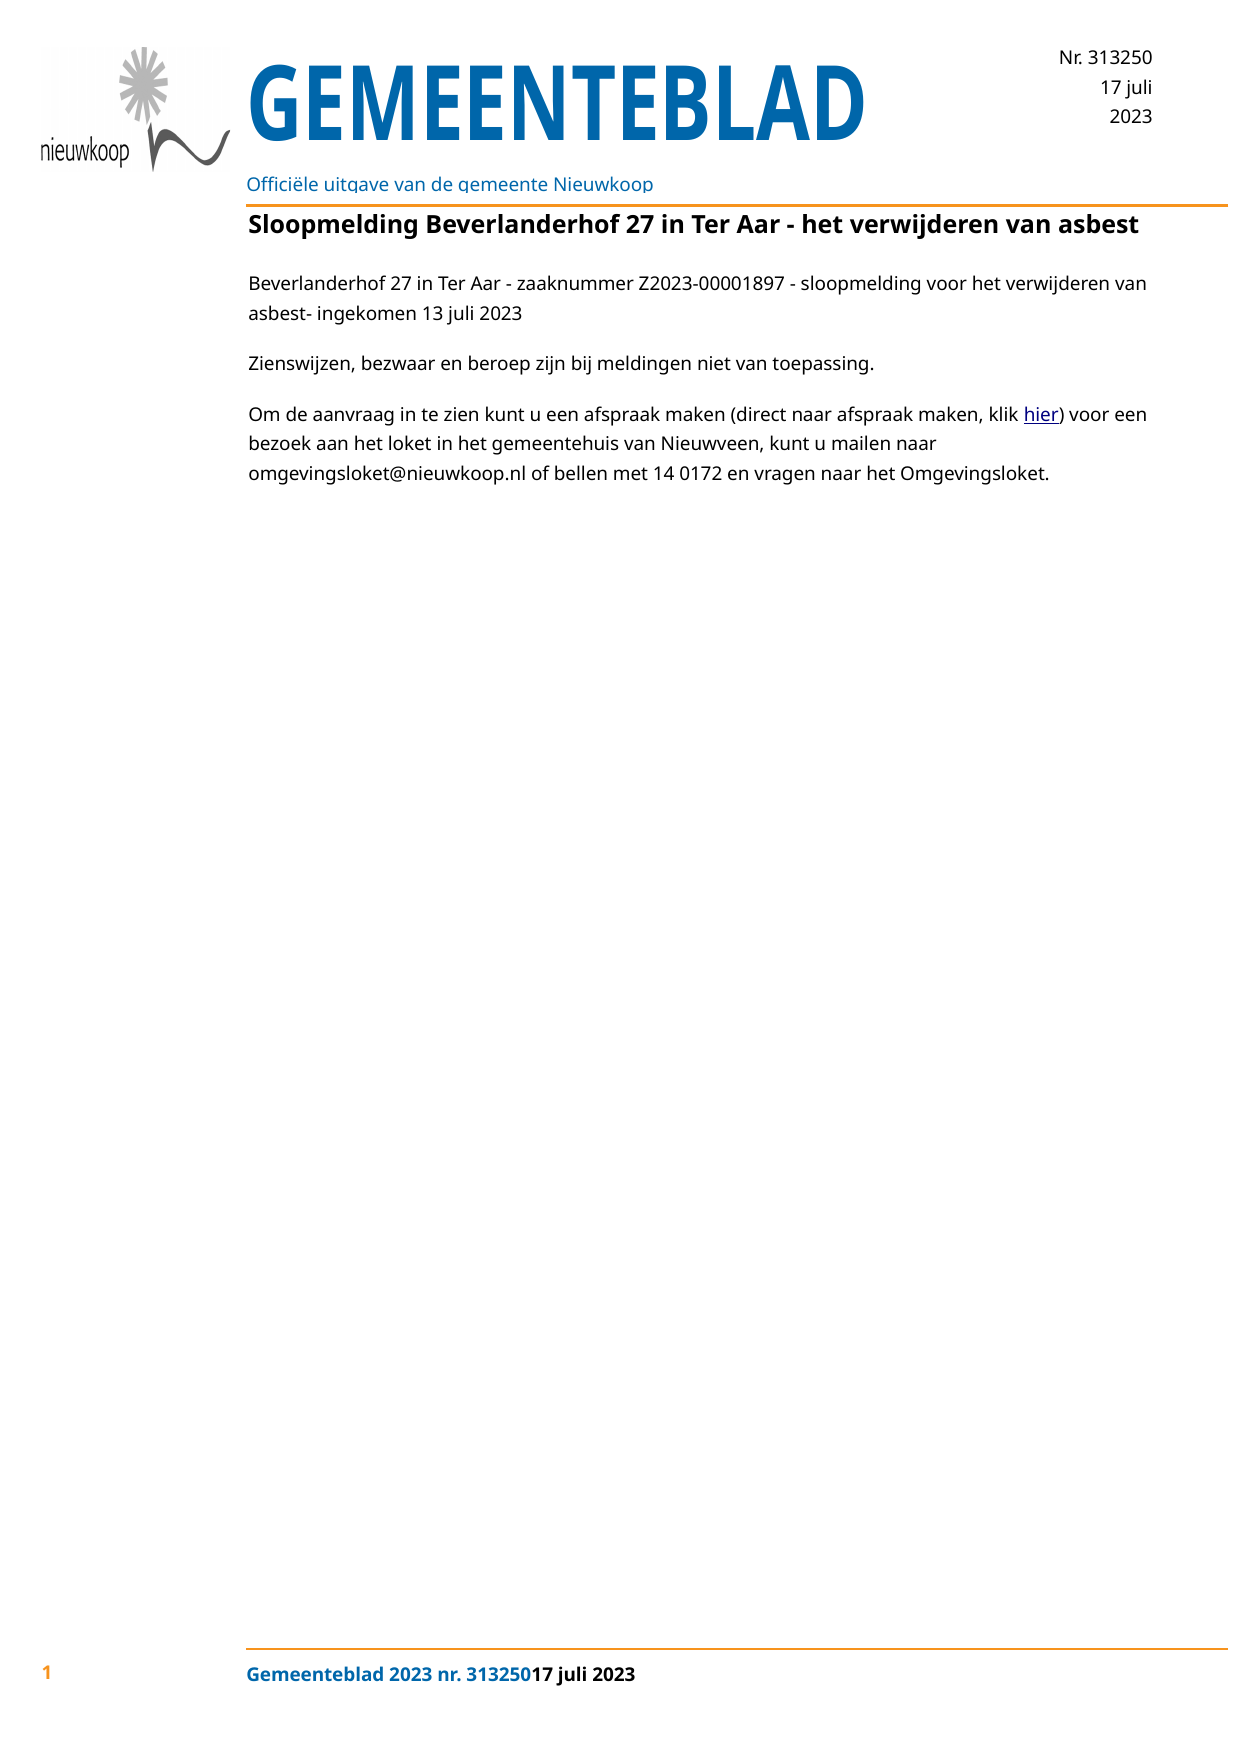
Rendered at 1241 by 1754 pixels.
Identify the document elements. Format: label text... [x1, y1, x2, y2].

text Om de aanvraag in te zien kunt u een afspraak maken (direct naar afspraak maken, klik hier) voor een bezoek aan het loket in het gemeentehuis van Nieuwveen, kunt u mailen naar omgevingsloket@nieuwkoop.nl of bellen met 14 0172 en vragen naar het Omgevingsloket. [248, 401, 1152, 486]
text Beverlanderhof 27 in Ter Aar - zaaknummer Z2023-00001897 - sloopmelding voor het verwijderen van asbest- ingekomen 13 juli 2023 [248, 270, 1152, 326]
picture [41, 47, 231, 172]
text Sloopmelding Beverlanderhof 27 in Ter Aar - het verwijderen van asbest [248, 207, 1152, 241]
text Zienswijzen, bezwaar en beroep zijn bij meldingen niet van toepassing. [248, 350, 1152, 376]
